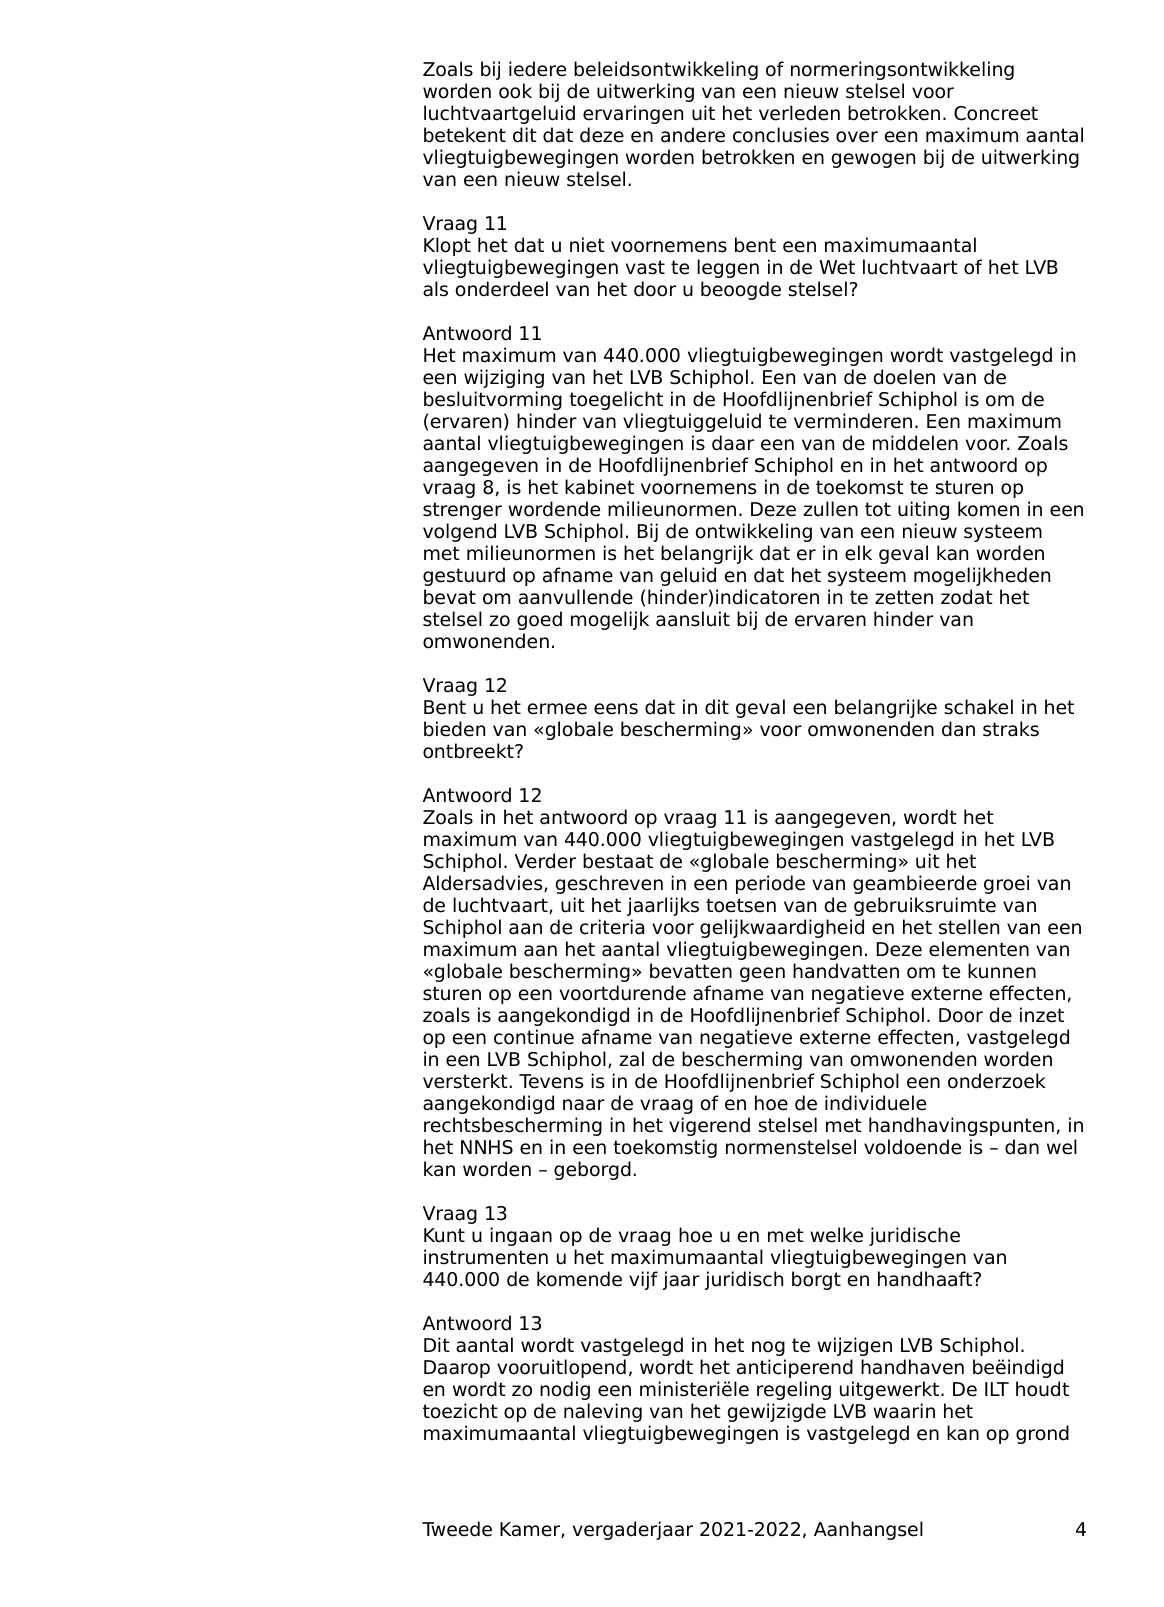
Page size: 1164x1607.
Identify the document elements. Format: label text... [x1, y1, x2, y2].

text Antwoord 13 [422, 1313, 1087, 1335]
text Vraag 13 [422, 1203, 1087, 1225]
text Bent u het ermee eens dat in dit geval een belangrijke schakel in het bieden van «globale bescherming» voor omwonenden dan straks ontbreekt? [422, 697, 1087, 763]
text Antwoord 11 [422, 323, 1087, 345]
text Dit aantal wordt vastgelegd in het nog te wijzigen LVB Schiphol. Daarop vooruitlopend, wordt het anticiperend handhaven beëindigd en wordt zo nodig een ministeriële regeling uitgewerkt. De ILT houdt toezicht op de naleving van het gewijzigde LVB waarin het maximumaantal vliegtuigbewegingen is vastgelegd en kan op grond [422, 1335, 1087, 1445]
text Vraag 12 [422, 675, 1087, 697]
text Kunt u ingaan op de vraag hoe u en met welke juridische instrumenten u het maximumaantal vliegtuigbewegingen van 440.000 de komende vijf jaar juridisch borgt en handhaaft? [422, 1225, 1087, 1291]
text Antwoord 12 [422, 785, 1087, 807]
text Vraag 11 [422, 213, 1087, 235]
text Zoals bij iedere beleidsontwikkeling of normeringsontwikkeling worden ook bij de uitwerking van een nieuw stelsel voor luchtvaartgeluid ervaringen uit het verleden betrokken. Concreet betekent dit dat deze en andere conclusies over een maximum aantal vliegtuigbewegingen worden betrokken en gewogen bij de uitwerking van een nieuw stelsel. [422, 59, 1087, 191]
text Klopt het dat u niet voornemens bent een maximumaantal vliegtuigbewegingen vast te leggen in de Wet luchtvaart of het LVB als onderdeel van het door u beoogde stelsel? [422, 235, 1087, 301]
text Zoals in het antwoord op vraag 11 is aangegeven, wordt het maximum van 440.000 vliegtuigbewegingen vastgelegd in het LVB Schiphol. Verder bestaat de «globale bescherming» uit het Aldersadvies, geschreven in een periode van geambieerde groei van de luchtvaart, uit het jaarlijks toetsen van de gebruiksruimte van Schiphol aan de criteria voor gelijkwaardigheid en het stellen van een maximum aan het aantal vliegtuigbewegingen. Deze elementen van «globale bescherming» bevatten geen handvatten om te kunnen sturen op een voortdurende afname van negatieve externe effecten, zoals is aangekondigd in de Hoofdlijnenbrief Schiphol. Door de inzet op een continue afname van negatieve externe effecten, vastgelegd in een LVB Schiphol, zal de bescherming van omwonenden worden versterkt. Tevens is in de Hoofdlijnenbrief Schiphol een onderzoek aangekondigd naar de vraag of en hoe de individuele rechtsbescherming in het vigerend stelsel met handhavingspunten, in het NNHS en in een toekomstig normenstelsel voldoende is – dan wel kan worden – geborgd. [422, 807, 1087, 1181]
text Het maximum van 440.000 vliegtuigbewegingen wordt vastgelegd in een wijziging van het LVB Schiphol. Een van de doelen van de besluitvorming toegelicht in de Hoofdlijnenbrief Schiphol is om de (ervaren) hinder van vliegtuiggeluid te verminderen. Een maximum aantal vliegtuigbewegingen is daar een van de middelen voor. Zoals aangegeven in de Hoofdlijnenbrief Schiphol en in het antwoord op vraag 8, is het kabinet voornemens in de toekomst te sturen op strenger wordende milieunormen. Deze zullen tot uiting komen in een volgend LVB Schiphol. Bij de ontwikkeling van een nieuw systeem met milieunormen is het belangrijk dat er in elk geval kan worden gestuurd op afname van geluid en dat het systeem mogelijkheden bevat om aanvullende (hinder)indicatoren in te zetten zodat het stelsel zo goed mogelijk aansluit bij de ervaren hinder van omwonenden. [422, 345, 1087, 653]
